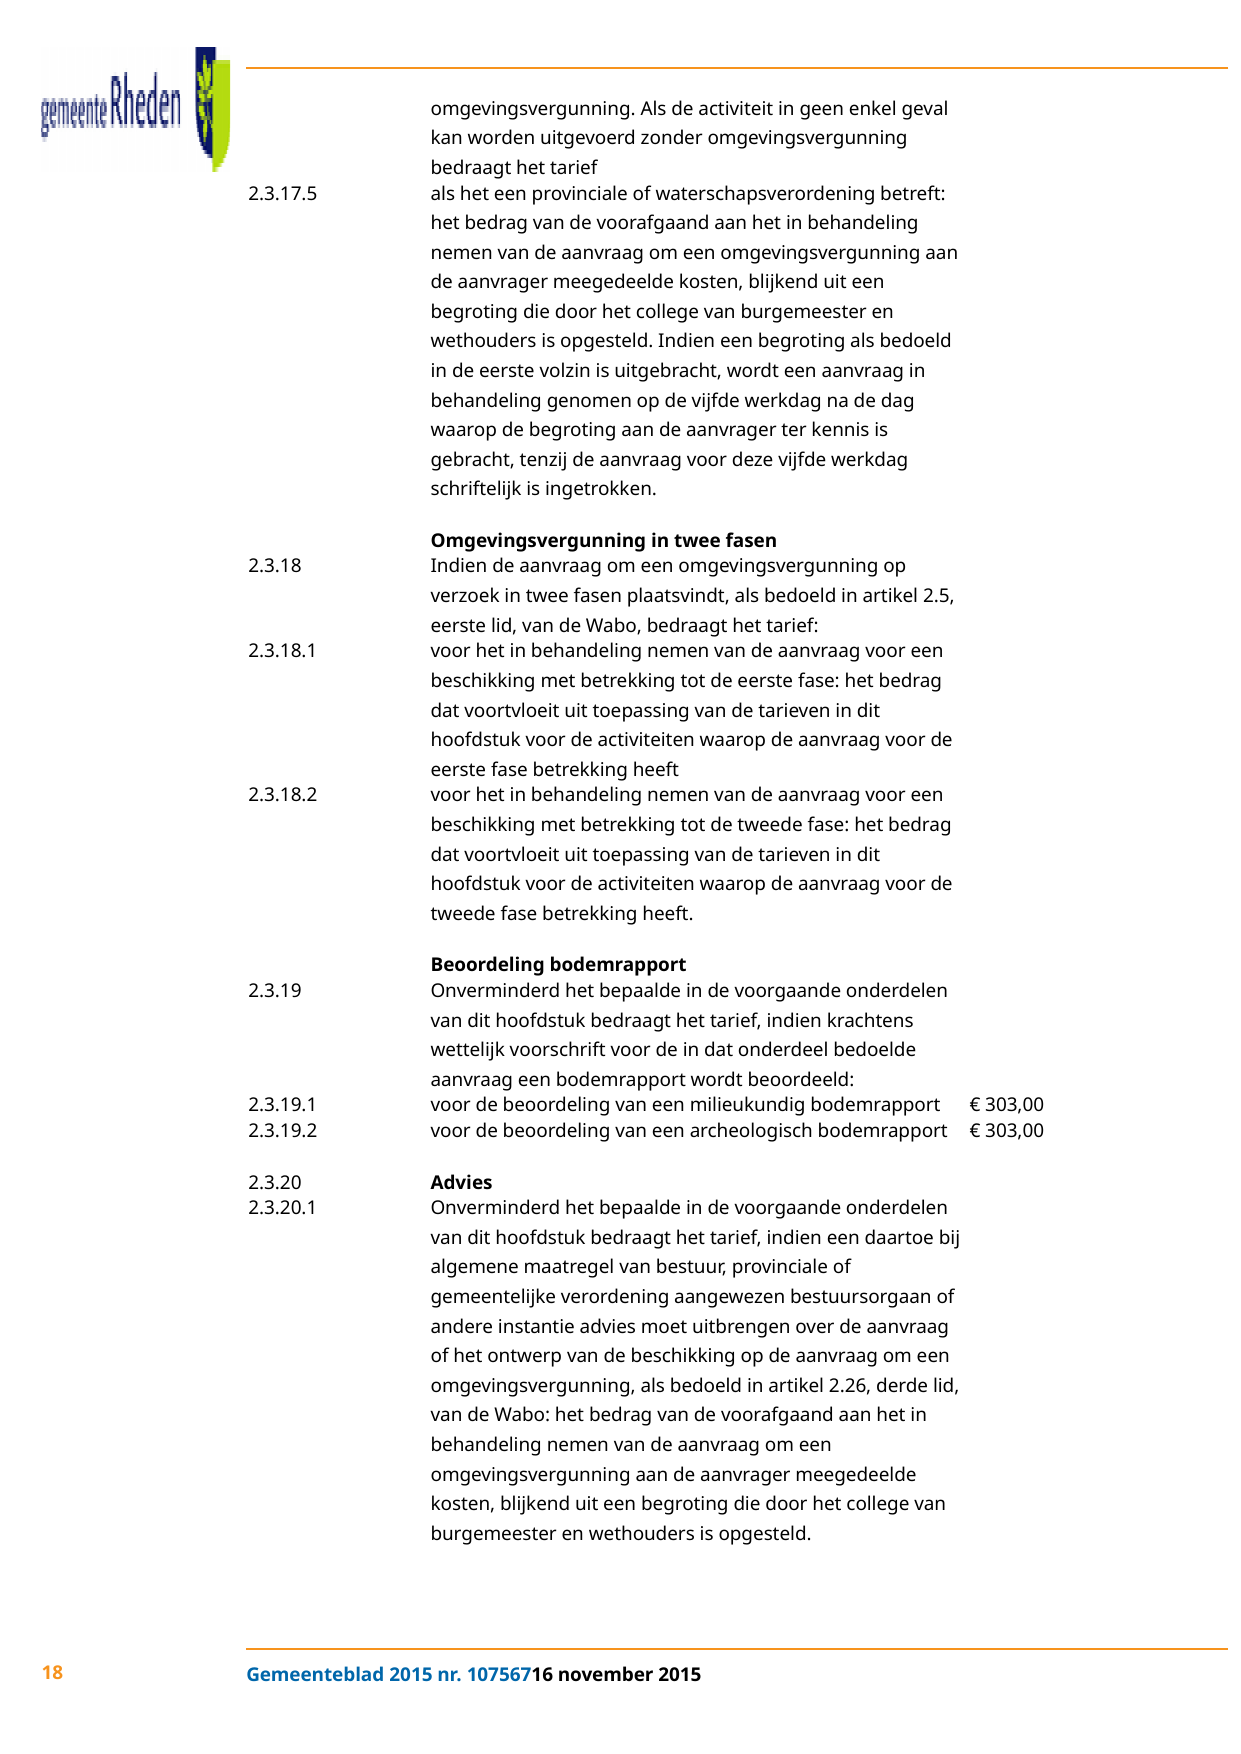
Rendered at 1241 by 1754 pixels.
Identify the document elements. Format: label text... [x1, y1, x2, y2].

table_cell [969, 977, 1152, 1092]
table_cell [248, 527, 430, 553]
table_cell [969, 527, 1152, 553]
table_cell Onverminderd het bepaalde in de voorgaande onderdelen van dit hoofdstuk bedraagt het tarief, indien krachtens wettelijk voorschrift voor de in dat onderdeel bedoelde aanvraag een bodemrapport wordt beoordeeld: [430, 977, 969, 1092]
picture [41, 47, 231, 172]
table_cell Advies [430, 1169, 969, 1194]
table_cell Onverminderd het bepaalde in de voorgaande onderdelen van dit hoofdstuk bedraagt het tarief, indien een daartoe bij algemene maatregel van bestuur, provinciale of gemeentelijke verordening aangewezen bestuursorgaan of andere instantie advies moet uitbrengen over de aanvraag of het ontwerp van de beschikking op de aanvraag om een omgevingsvergunning, als bedoeld in artikel 2.26, derde lid, van de Wabo: het bedrag van de voorafgaand aan het in behandeling nemen van de aanvraag om een omgevingsvergunning aan de aanvrager meegedeelde kosten, blijkend uit een begroting die door het college van burgemeester en wethouders is opgesteld. [430, 1195, 969, 1546]
table_cell 2.3.19 [248, 977, 430, 1092]
table_cell Omgevingsvergunning in twee fasen [430, 527, 969, 553]
table_cell 2.3.19.1 [248, 1092, 430, 1117]
table_cell voor de beoordeling van een archeologisch bodemrapport [430, 1118, 969, 1143]
table_cell Beoordeling bodemrapport [430, 951, 969, 977]
table_cell [969, 1169, 1152, 1194]
table_cell [248, 1143, 430, 1169]
table_cell [969, 782, 1152, 926]
table_cell 2.3.18.2 [248, 782, 430, 926]
table_cell [969, 501, 1152, 527]
table_cell [969, 951, 1152, 977]
table_cell [248, 501, 430, 527]
table_cell € 303,00 [969, 1118, 1152, 1143]
table_cell omgevingsvergunning. Als de activiteit in geen enkel geval kan worden uitgevoerd zonder omgevingsvergunning bedraagt het tarief [430, 95, 969, 180]
table_cell [248, 926, 430, 951]
table_cell [969, 926, 1152, 951]
table_cell € 303,00 [969, 1092, 1152, 1117]
table_cell [969, 553, 1152, 638]
table_cell Indien de aanvraag om een omgevingsvergunning op verzoek in twee fasen plaatsvindt, als bedoeld in artikel 2.5, eerste lid, van de Wabo, bedraagt het tarief: [430, 553, 969, 638]
table_cell [969, 1195, 1152, 1546]
table_cell [969, 95, 1152, 180]
table_cell als het een provinciale of waterschapsverordening betreft: het bedrag van de voorafgaand aan het in behandeling nemen van de aanvraag om een omgevingsvergunning aan de aanvrager meegedeelde kosten, blijkend uit een begroting die door het college van burgemeester en wethouders is opgesteld. Indien een begroting als bedoeld in de eerste volzin is uitgebracht, wordt een aanvraag in behandeling genomen op de vijfde werkdag na de dag waarop de begroting aan de aanvrager ter kennis is gebracht, tenzij de aanvraag voor deze vijfde werkdag schriftelijk is ingetrokken. [430, 180, 969, 501]
table_cell [430, 1143, 969, 1169]
table_cell voor de beoordeling van een milieukundig bodemrapport [430, 1092, 969, 1117]
table_cell 2.3.18.1 [248, 638, 430, 782]
table_cell 2.3.18 [248, 553, 430, 638]
table_cell 2.3.20.1 [248, 1195, 430, 1546]
table_cell [430, 501, 969, 527]
table_cell voor het in behandeling nemen van de aanvraag voor een beschikking met betrekking tot de eerste fase: het bedrag dat voortvloeit uit toepassing van de tarieven in dit hoofdstuk voor de activiteiten waarop de aanvraag voor de eerste fase betrekking heeft [430, 638, 969, 782]
table_cell [969, 180, 1152, 501]
table_cell 2.3.17.5 [248, 180, 430, 501]
table_cell 2.3.20 [248, 1169, 430, 1194]
table_cell [969, 638, 1152, 782]
table_cell 2.3.19.2 [248, 1118, 430, 1143]
table_cell [430, 926, 969, 951]
table_cell [248, 951, 430, 977]
table_cell voor het in behandeling nemen van de aanvraag voor een beschikking met betrekking tot de tweede fase: het bedrag dat voortvloeit uit toepassing van de tarieven in dit hoofdstuk voor de activiteiten waarop de aanvraag voor de tweede fase betrekking heeft. [430, 782, 969, 926]
table_cell [969, 1143, 1152, 1169]
table_cell [248, 95, 430, 180]
